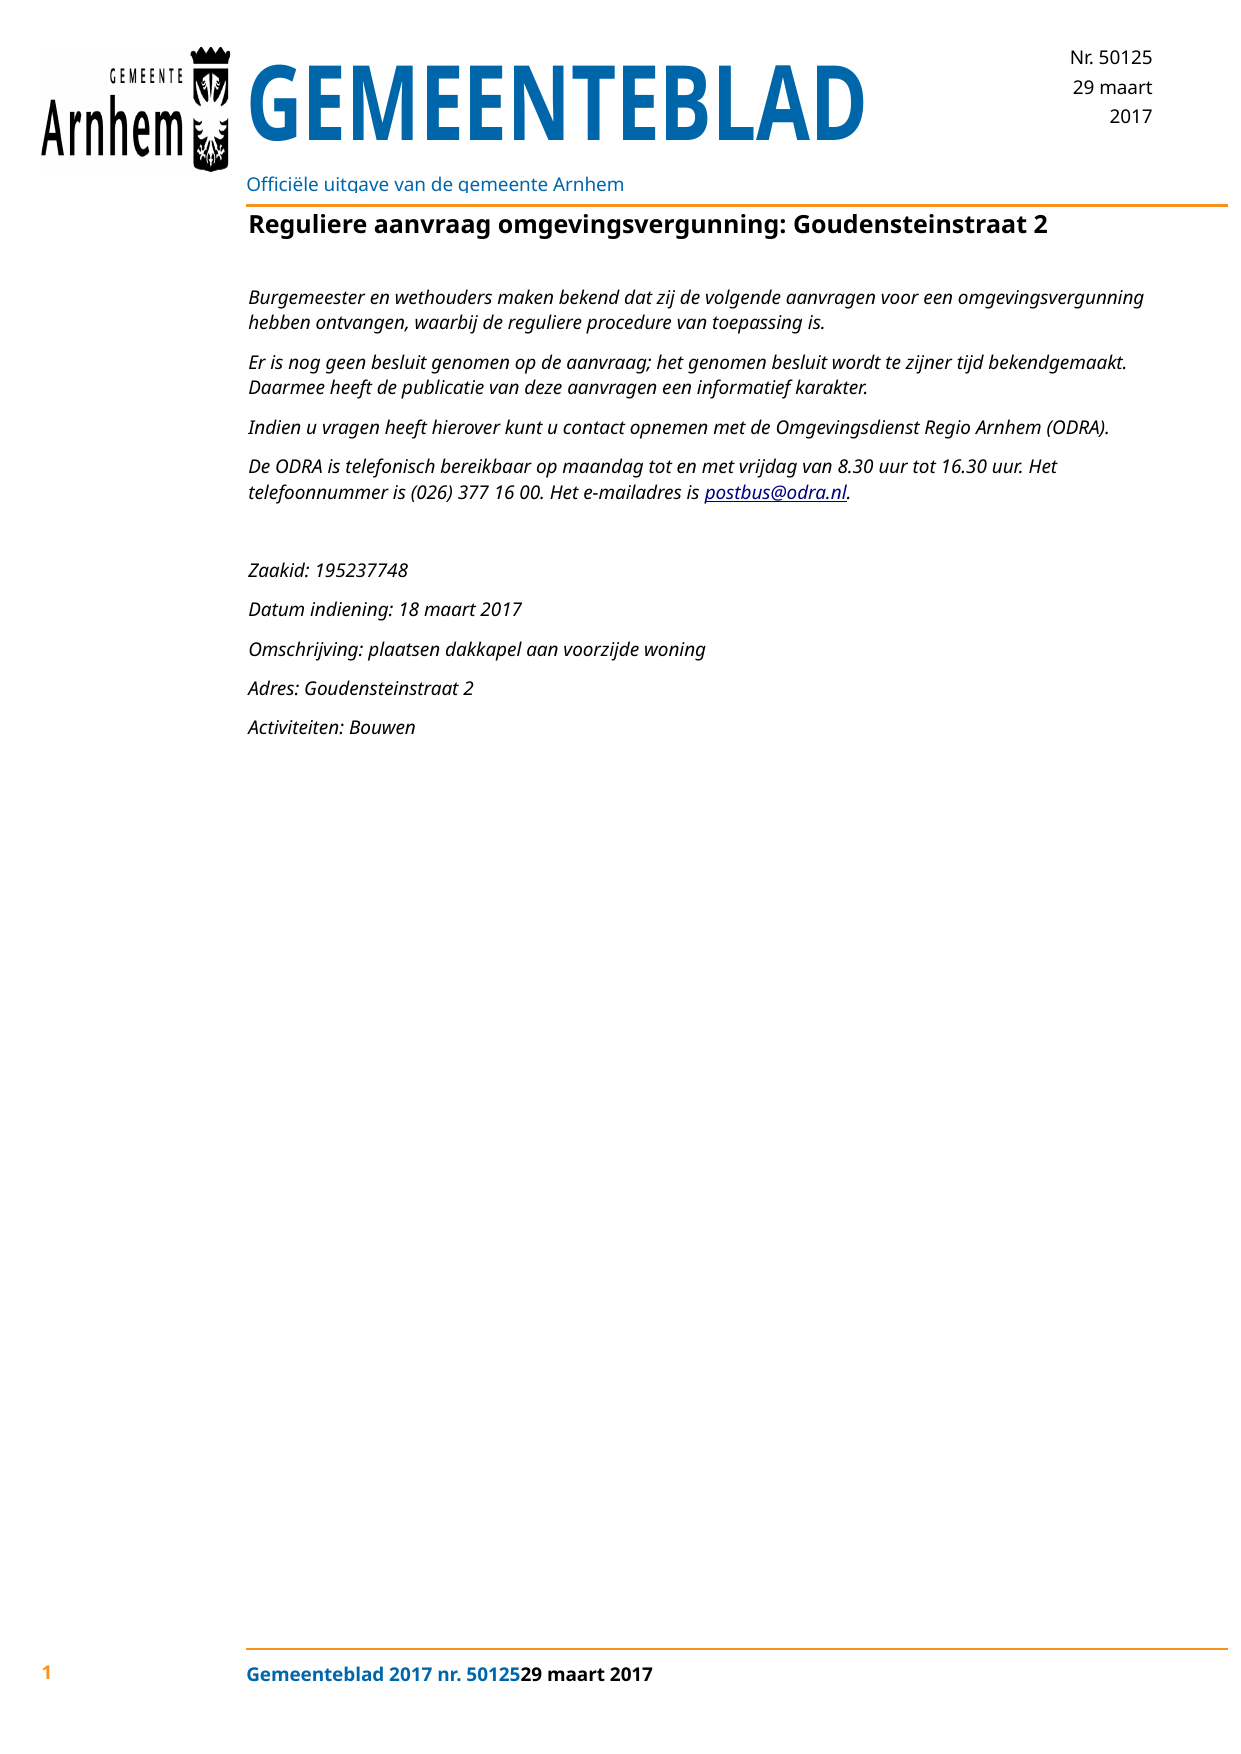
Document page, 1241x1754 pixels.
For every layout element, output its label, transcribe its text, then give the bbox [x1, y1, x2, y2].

text De ODRA is telefonisch bereikbaar op maandag tot en met vrijdag van 8.30 uur tot 16.30 uur. Het telefoonnummer is (026) 377 16 00. Het e-mailadres is postbus@odra.nl. [248, 453, 1152, 504]
text Zaakid: 195237748 [248, 557, 1152, 583]
text Indien u vragen heeft hierover kunt u contact opnemen met de Omgevingsdienst Regio Arnhem (ODRA). [248, 414, 1152, 439]
text Omschrijving: plaatsen dakkapel aan voorzijde woning [248, 636, 1152, 662]
text Er is nog geen besluit genomen op de aanvraag; het genomen besluit wordt te zijner tijd bekendgemaakt. Daarmee heeft de publicatie van deze aanvragen een informatief karakter. [248, 349, 1152, 400]
text Adres: Goudensteinstraat 2 [248, 675, 1152, 701]
text Activiteiten: Bouwen [248, 714, 1152, 740]
text Datum indiening: 18 maart 2017 [248, 597, 1152, 622]
text Burgemeester en wethouders maken bekend dat zij de volgende aanvragen voor een omgevingsvergunning hebben ontvangen, waarbij de reguliere procedure van toepassing is. [248, 284, 1152, 335]
text Reguliere aanvraag omgevingsvergunning: Goudensteinstraat 2 [248, 207, 1152, 241]
picture [41, 47, 231, 172]
